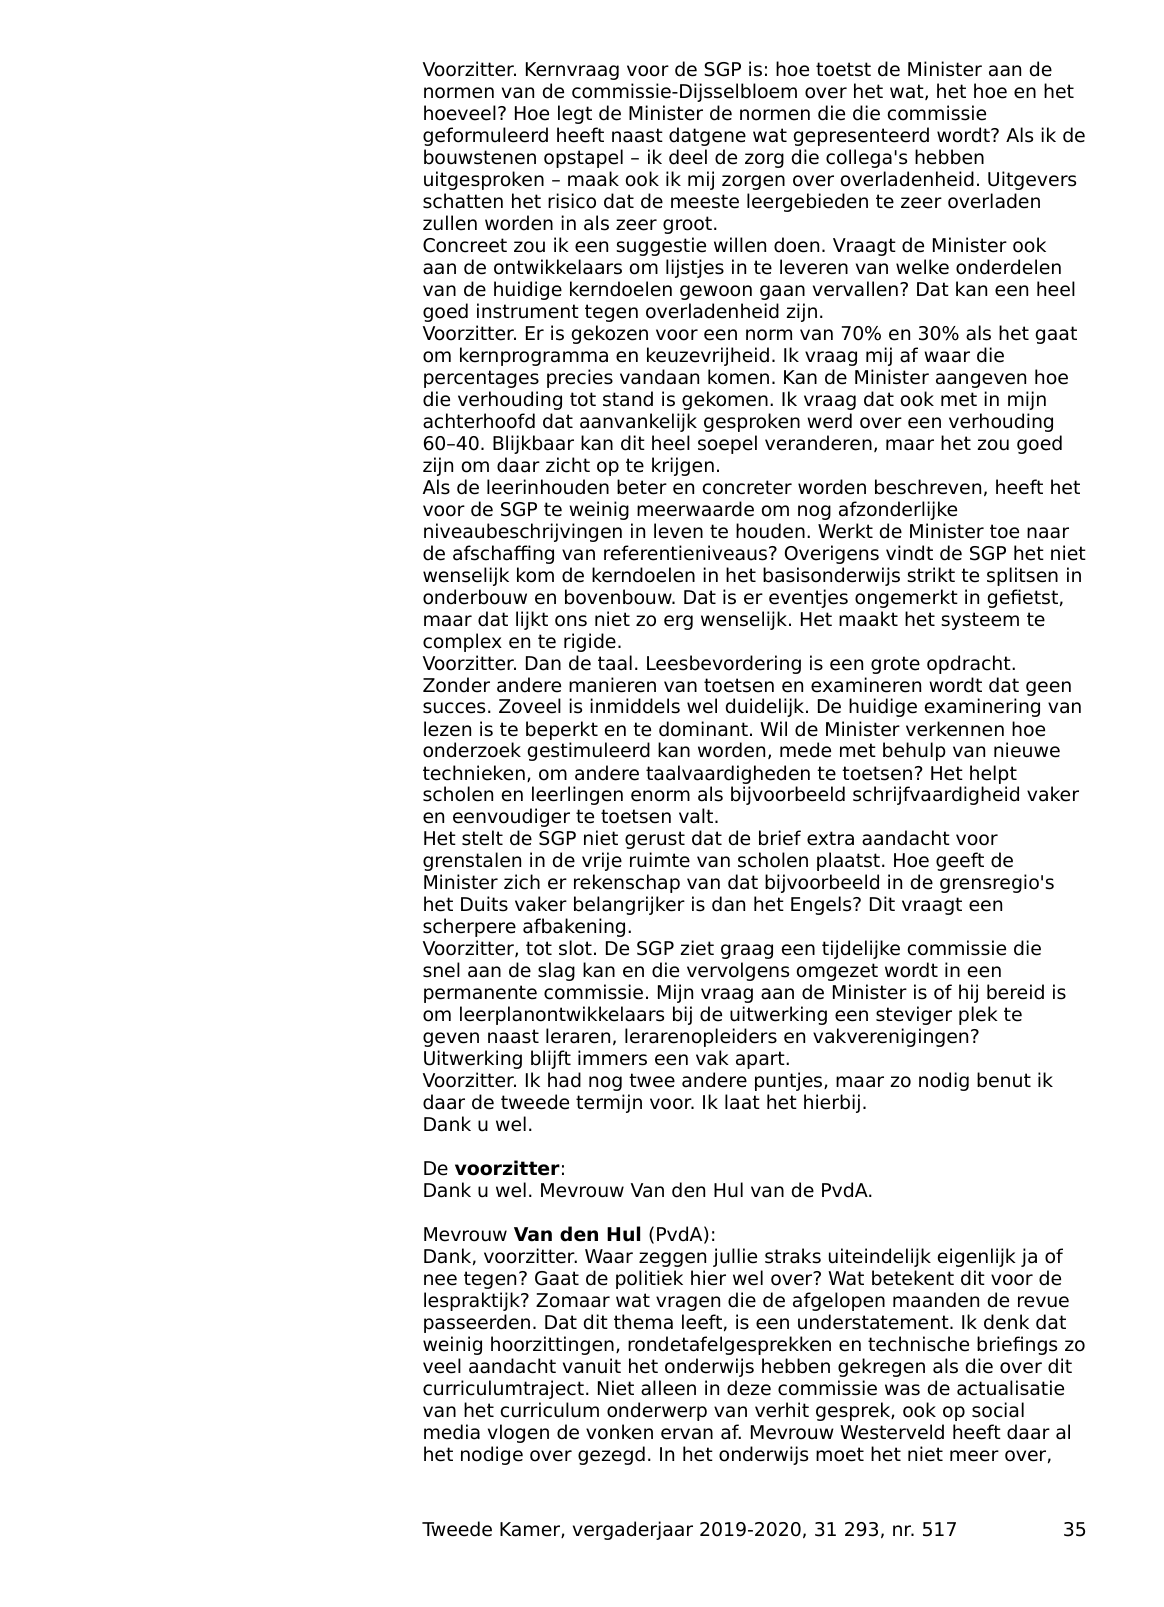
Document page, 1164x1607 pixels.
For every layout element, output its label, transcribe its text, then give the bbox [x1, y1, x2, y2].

text Dank, voorzitter. Waar zeggen jullie straks uiteindelijk eigenlijk ja of nee tegen? Gaat de politiek hier wel over? Wat betekent dit voor de lespraktijk? Zomaar wat vragen die de afgelopen maanden de revue passeerden. Dat dit thema leeft, is een understatement. Ik denk dat weinig hoorzittingen, rondetafelgesprekken en technische briefings zo veel aandacht vanuit het onderwijs hebben gekregen als die over dit curriculumtraject. Niet alleen in deze commissie was de actualisatie van het curriculum onderwerp van verhit gesprek, ook op social media vlogen de vonken ervan af. Mevrouw Westerveld heeft daar al het nodige over gezegd. In het onderwijs moet het niet meer over, [422, 1246, 1087, 1466]
text Voorzitter. Ik had nog twee andere puntjes, maar zo nodig benut ik daar de tweede termijn voor. Ik laat het hierbij. [422, 1070, 1087, 1114]
text Voorzitter. Kernvraag voor de SGP is: hoe toetst de Minister aan de normen van de commissie-Dijsselbloem over het wat, het hoe en het hoeveel? Hoe legt de Minister de normen die die commissie geformuleerd heeft naast datgene wat gepresenteerd wordt? Als ik de bouwstenen opstapel – ik deel de zorg die collega's hebben uitgesproken – maak ook ik mij zorgen over overladenheid. Uitgevers schatten het risico dat de meeste leergebieden te zeer overladen zullen worden in als zeer groot. [422, 59, 1087, 235]
text Mevrouw Van den Hul (PvdA): [422, 1224, 1087, 1246]
text Voorzitter, tot slot. De SGP ziet graag een tijdelijke commissie die snel aan de slag kan en die vervolgens omgezet wordt in een permanente commissie. Mijn vraag aan de Minister is of hij bereid is om leerplanontwikkelaars bij de uitwerking een steviger plek te geven naast leraren, lerarenopleiders en vakverenigingen? Uitwerking blijft immers een vak apart. [422, 938, 1087, 1070]
text Het stelt de SGP niet gerust dat de brief extra aandacht voor grenstalen in de vrije ruimte van scholen plaatst. Hoe geeft de Minister zich er rekenschap van dat bijvoorbeeld in de grensregio's het Duits vaker belangrijker is dan het Engels? Dit vraagt een scherpere afbakening. [422, 828, 1087, 938]
text De voorzitter: [422, 1158, 1087, 1180]
text Concreet zou ik een suggestie willen doen. Vraagt de Minister ook aan de ontwikkelaars om lijstjes in te leveren van welke onderdelen van de huidige kerndoelen gewoon gaan vervallen? Dat kan een heel goed instrument tegen overladenheid zijn. [422, 235, 1087, 323]
text Dank u wel. [422, 1114, 1087, 1136]
text Voorzitter. Dan de taal. Leesbevordering is een grote opdracht. Zonder andere manieren van toetsen en examineren wordt dat geen succes. Zoveel is inmiddels wel duidelijk. De huidige examinering van lezen is te beperkt en te dominant. Wil de Minister verkennen hoe onderzoek gestimuleerd kan worden, mede met behulp van nieuwe technieken, om andere taalvaardigheden te toetsen? Het helpt scholen en leerlingen enorm als bijvoorbeeld schrijfvaardigheid vaker en eenvoudiger te toetsen valt. [422, 652, 1087, 828]
text Voorzitter. Er is gekozen voor een norm van 70% en 30% als het gaat om kernprogramma en keuzevrijheid. Ik vraag mij af waar die percentages precies vandaan komen. Kan de Minister aangeven hoe die verhouding tot stand is gekomen. Ik vraag dat ook met in mijn achterhoofd dat aanvankelijk gesproken werd over een verhouding 60–40. Blijkbaar kan dit heel soepel veranderen, maar het zou goed zijn om daar zicht op te krijgen. [422, 323, 1087, 477]
text Dank u wel. Mevrouw Van den Hul van de PvdA. [422, 1180, 1087, 1202]
text Als de leerinhouden beter en concreter worden beschreven, heeft het voor de SGP te weinig meerwaarde om nog afzonderlijke niveaubeschrijvingen in leven te houden. Werkt de Minister toe naar de afschaffing van referentieniveaus? Overigens vindt de SGP het niet wenselijk kom de kerndoelen in het basisonderwijs strikt te splitsen in onderbouw en bovenbouw. Dat is er eventjes ongemerkt in gefietst, maar dat lijkt ons niet zo erg wenselijk. Het maakt het systeem te complex en te rigide. [422, 477, 1087, 652]
